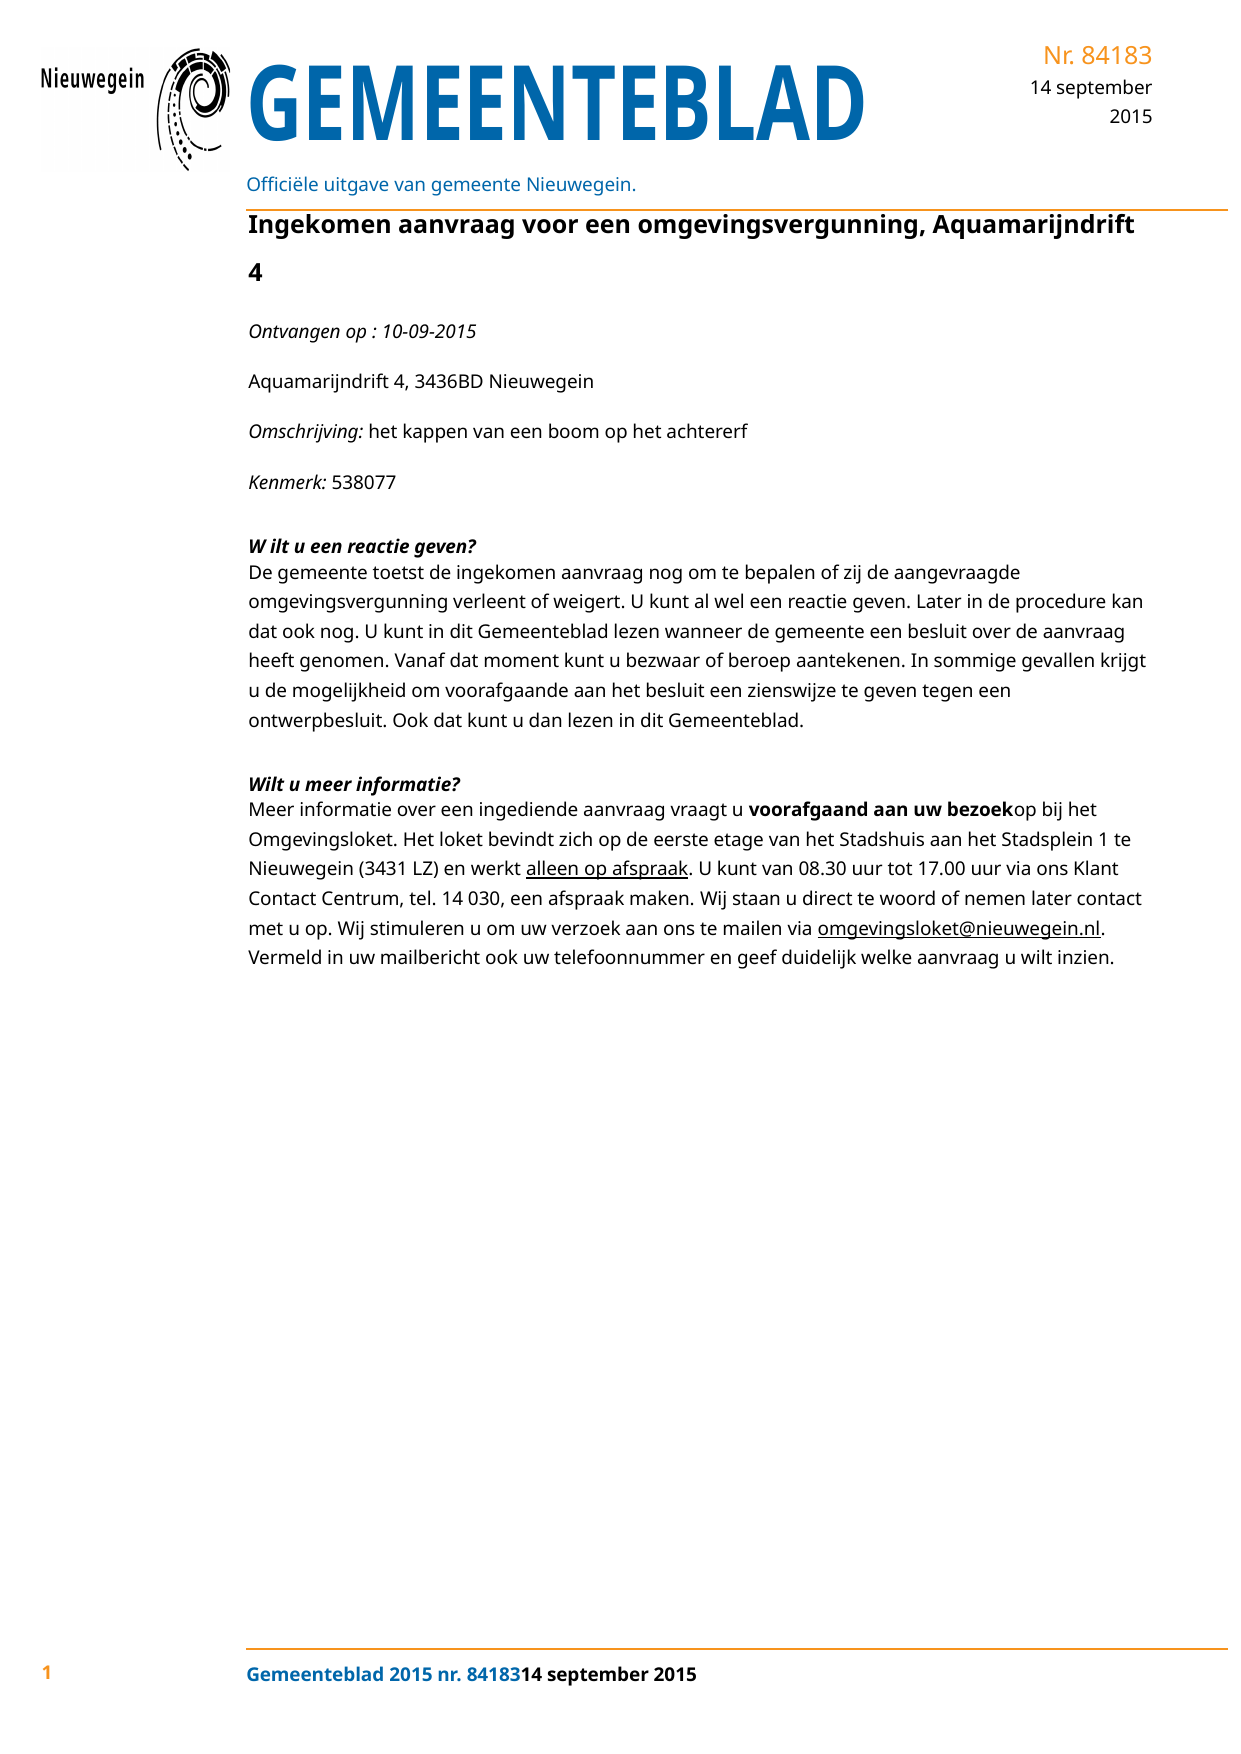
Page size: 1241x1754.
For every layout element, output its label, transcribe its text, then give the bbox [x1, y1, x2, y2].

picture [41, 47, 231, 172]
text W ilt u een reactie geven? [248, 533, 1152, 559]
text Kenmerk: 538077 [248, 469, 1152, 495]
text Omschrijving: het kappen van een boom op het achtererf [248, 419, 1152, 444]
text Ingekomen aanvraag voor een omgevingsvergunning, Aquamarijndrift 4 [248, 211, 1152, 288]
text De gemeente toetst de ingekomen aanvraag nog om te bepalen of zij de aangevraagde omgevingsvergunning verleent of weigert. U kunt al wel een reactie geven. Later in de procedure kan dat ook nog. U kunt in dit Gemeenteblad lezen wanneer de gemeente een besluit over de aanvraag heeft genomen. Vanaf dat moment kunt u bezwaar of beroep aantekenen. In sommige gevallen krijgt u de mogelijkheid om voorafgaande aan het besluit een zienswijze te geven tegen een ontwerpbesluit. Ook dat kunt u dan lezen in dit Gemeenteblad. [248, 559, 1152, 732]
text Meer informatie over een ingediende aanvraag vraagt u voorafgaand aan uw bezoekop bij het Omgevingsloket. Het loket bevindt zich op de eerste etage van het Stadshuis aan het Stadsplein 1 te Nieuwegein (3431 LZ) en werkt alleen op afspraak. U kunt van 08.30 uur tot 17.00 uur via ons Klant Contact Centrum, tel. 14 030, een afspraak maken. Wij staan u direct te woord of nemen later contact met u op. Wij stimuleren u om uw verzoek aan ons te mailen via omgevingsloket@nieuwegein.nl. Vermeld in uw mailbericht ook uw telefoonnummer en geef duidelijk welke aanvraag u wilt inzien. [248, 796, 1152, 970]
text Wilt u meer informatie? [248, 771, 1152, 796]
text Aquamarijndrift 4, 3436BD Nieuwegein [248, 368, 1152, 394]
text Ontvangen op : 10-09-2015 [248, 318, 1152, 344]
